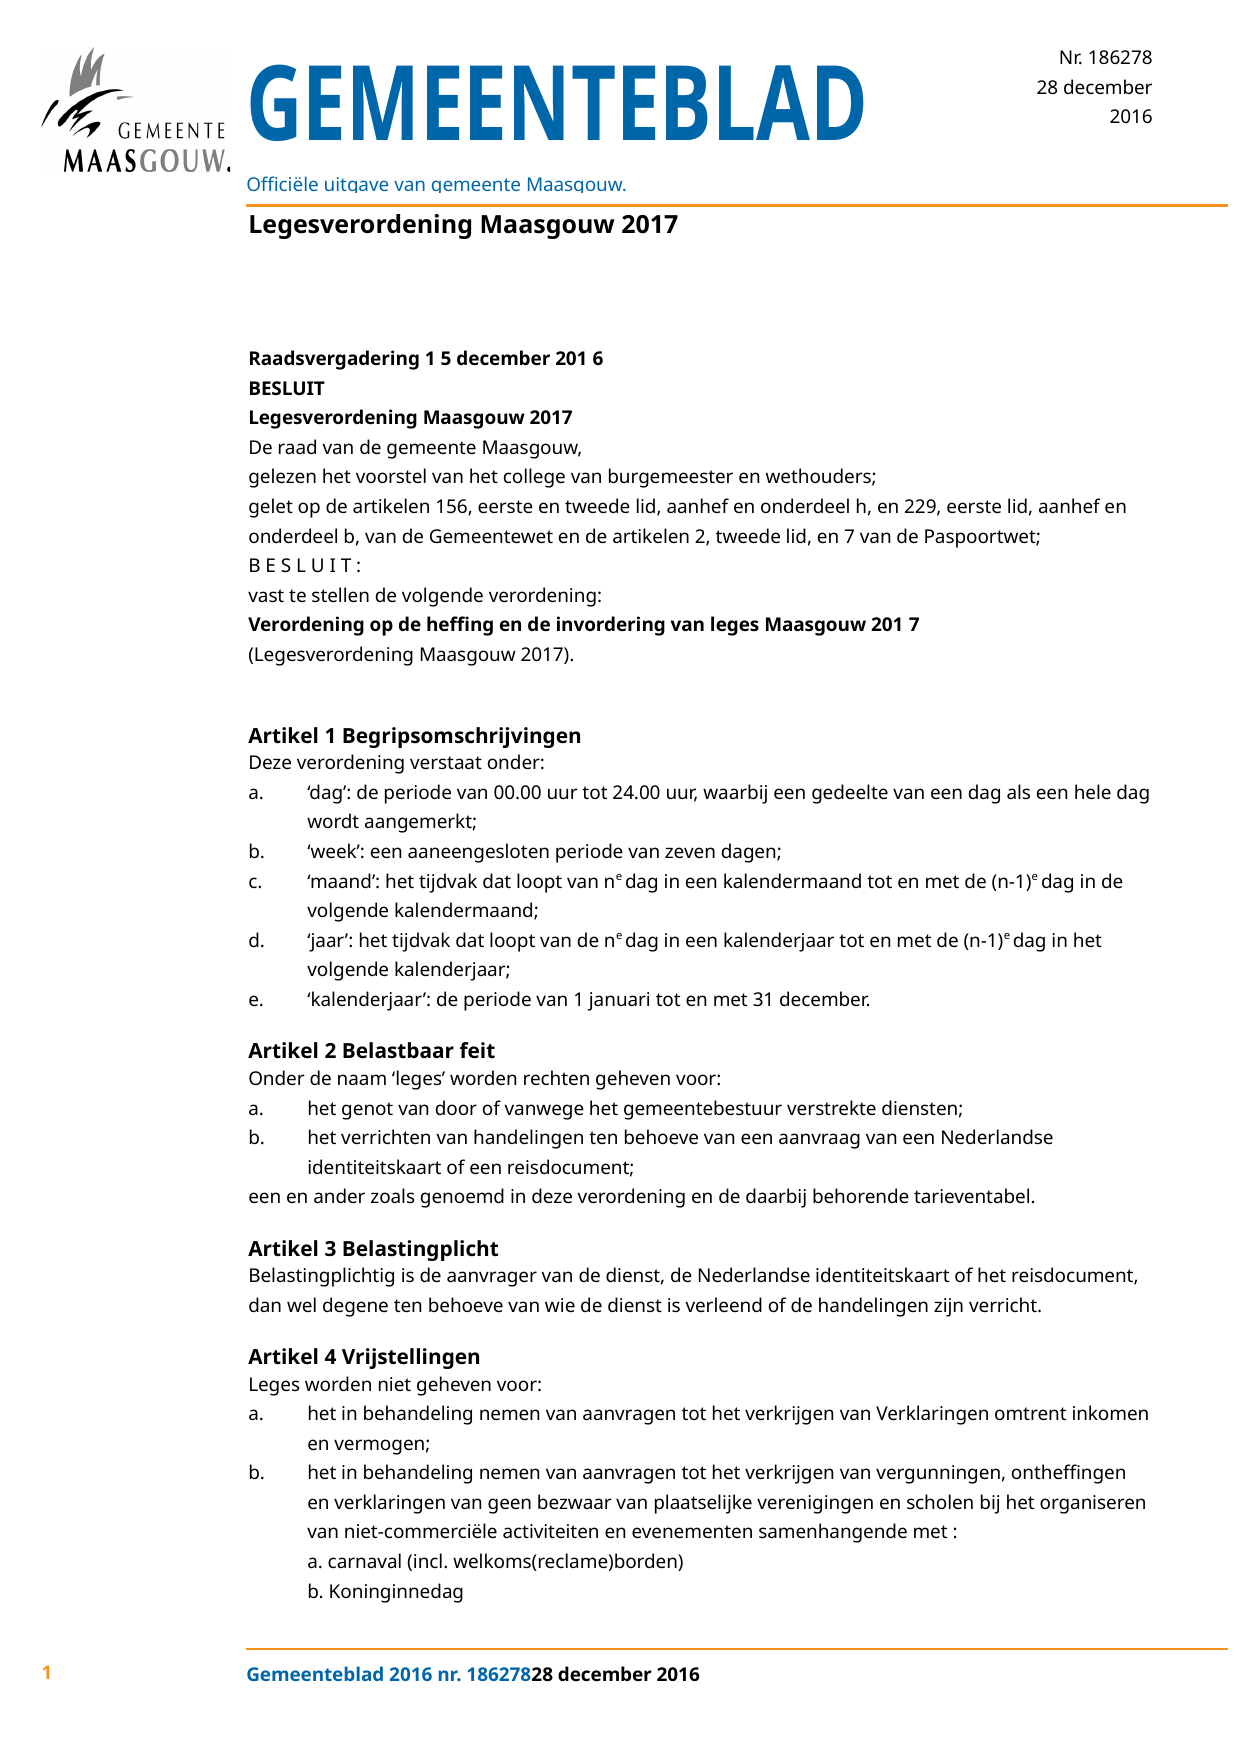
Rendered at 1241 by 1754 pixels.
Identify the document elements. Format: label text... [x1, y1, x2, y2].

list ‘maand’: het tijdvak dat loopt van ne dag in een kalendermaand tot en met de (n-1)e dag in de volgende kalendermaand; [248, 868, 1152, 923]
text Raadsvergadering 1 5 december 201 6 [248, 345, 1152, 371]
text Artikel 1 Begripsomschrijvingen [248, 721, 1152, 749]
list ‘dag’: de periode van 00.00 uur tot 24.00 uur, waarbij een gedeelte van een dag als een hele dag wordt aangemerkt; [248, 779, 1152, 834]
text (Legesverordening Maasgouw 2017). [248, 641, 1152, 667]
text een en ander zoals genoemd in deze verordening en de daarbij behorende tarieventabel. [248, 1183, 1152, 1209]
text Deze verordening verstaat onder: [248, 749, 1152, 775]
text Artikel 2 Belastbaar feit [248, 1037, 1152, 1065]
list a. carnaval (incl. welkoms(reclame)borden) [248, 1548, 1152, 1574]
text De raad van de gemeente Maasgouw, [248, 434, 1152, 460]
list het verrichten van handelingen ten behoeve van een aanvraag van een Nederlandse identiteitskaart of een reisdocument; [248, 1124, 1152, 1179]
list ‘week’: een aaneengesloten periode van zeven dagen; [248, 838, 1152, 864]
text gelet op de artikelen 156, eerste en tweede lid, aanhef en onderdeel h, en 229, eerste lid, aanhef en onderdeel b, van de Gemeentewet en de artikelen 2, tweede lid, en 7 van de Paspoortwet; [248, 493, 1152, 548]
text B E S L U I T : [248, 552, 1152, 578]
text gelezen het voorstel van het college van burgemeester en wethouders; [248, 464, 1152, 489]
text Onder de naam ‘leges’ worden rechten geheven voor: [248, 1065, 1152, 1091]
text Legesverordening Maasgouw 2017 [248, 207, 1152, 241]
text Artikel 4 Vrijstellingen [248, 1342, 1152, 1371]
text Artikel 3 Belastingplicht [248, 1234, 1152, 1262]
text vast te stellen de volgende verordening: [248, 582, 1152, 608]
list ‘jaar’: het tijdvak dat loopt van de ne dag in een kalenderjaar tot en met de (n-1)e dag in het volgende kalenderjaar; [248, 927, 1152, 982]
picture [41, 47, 231, 172]
list het genot van door of vanwege het gemeentebestuur verstrekte diensten; [248, 1095, 1152, 1120]
text Verordening op de heffing en de invordering van leges Maasgouw 201 7 [248, 612, 1152, 637]
text Leges worden niet geheven voor: [248, 1371, 1152, 1396]
text BESLUIT [248, 375, 1152, 401]
list ‘kalenderjaar’: de periode van 1 januari tot en met 31 december. [248, 986, 1152, 1012]
text Belastingplichtig is de aanvrager van de dienst, de Nederlandse identiteitskaart of het reisdocument, dan wel degene ten behoeve van wie de dienst is verleend of de handelingen zijn verricht. [248, 1262, 1152, 1318]
list het in behandeling nemen van aanvragen tot het verkrijgen van Verklaringen omtrent inkomen en vermogen; [248, 1400, 1152, 1456]
list het in behandeling nemen van aanvragen tot het verkrijgen van vergunningen, ontheffingen en verklaringen van geen bezwaar van plaatselijke verenigingen en scholen bij het organiseren van niet-commerciële activiteiten en evenementen samenhangende met : [248, 1459, 1152, 1544]
list b. Koninginnedag [248, 1578, 1152, 1603]
text Legesverordening Maasgouw 2017 [248, 404, 1152, 430]
